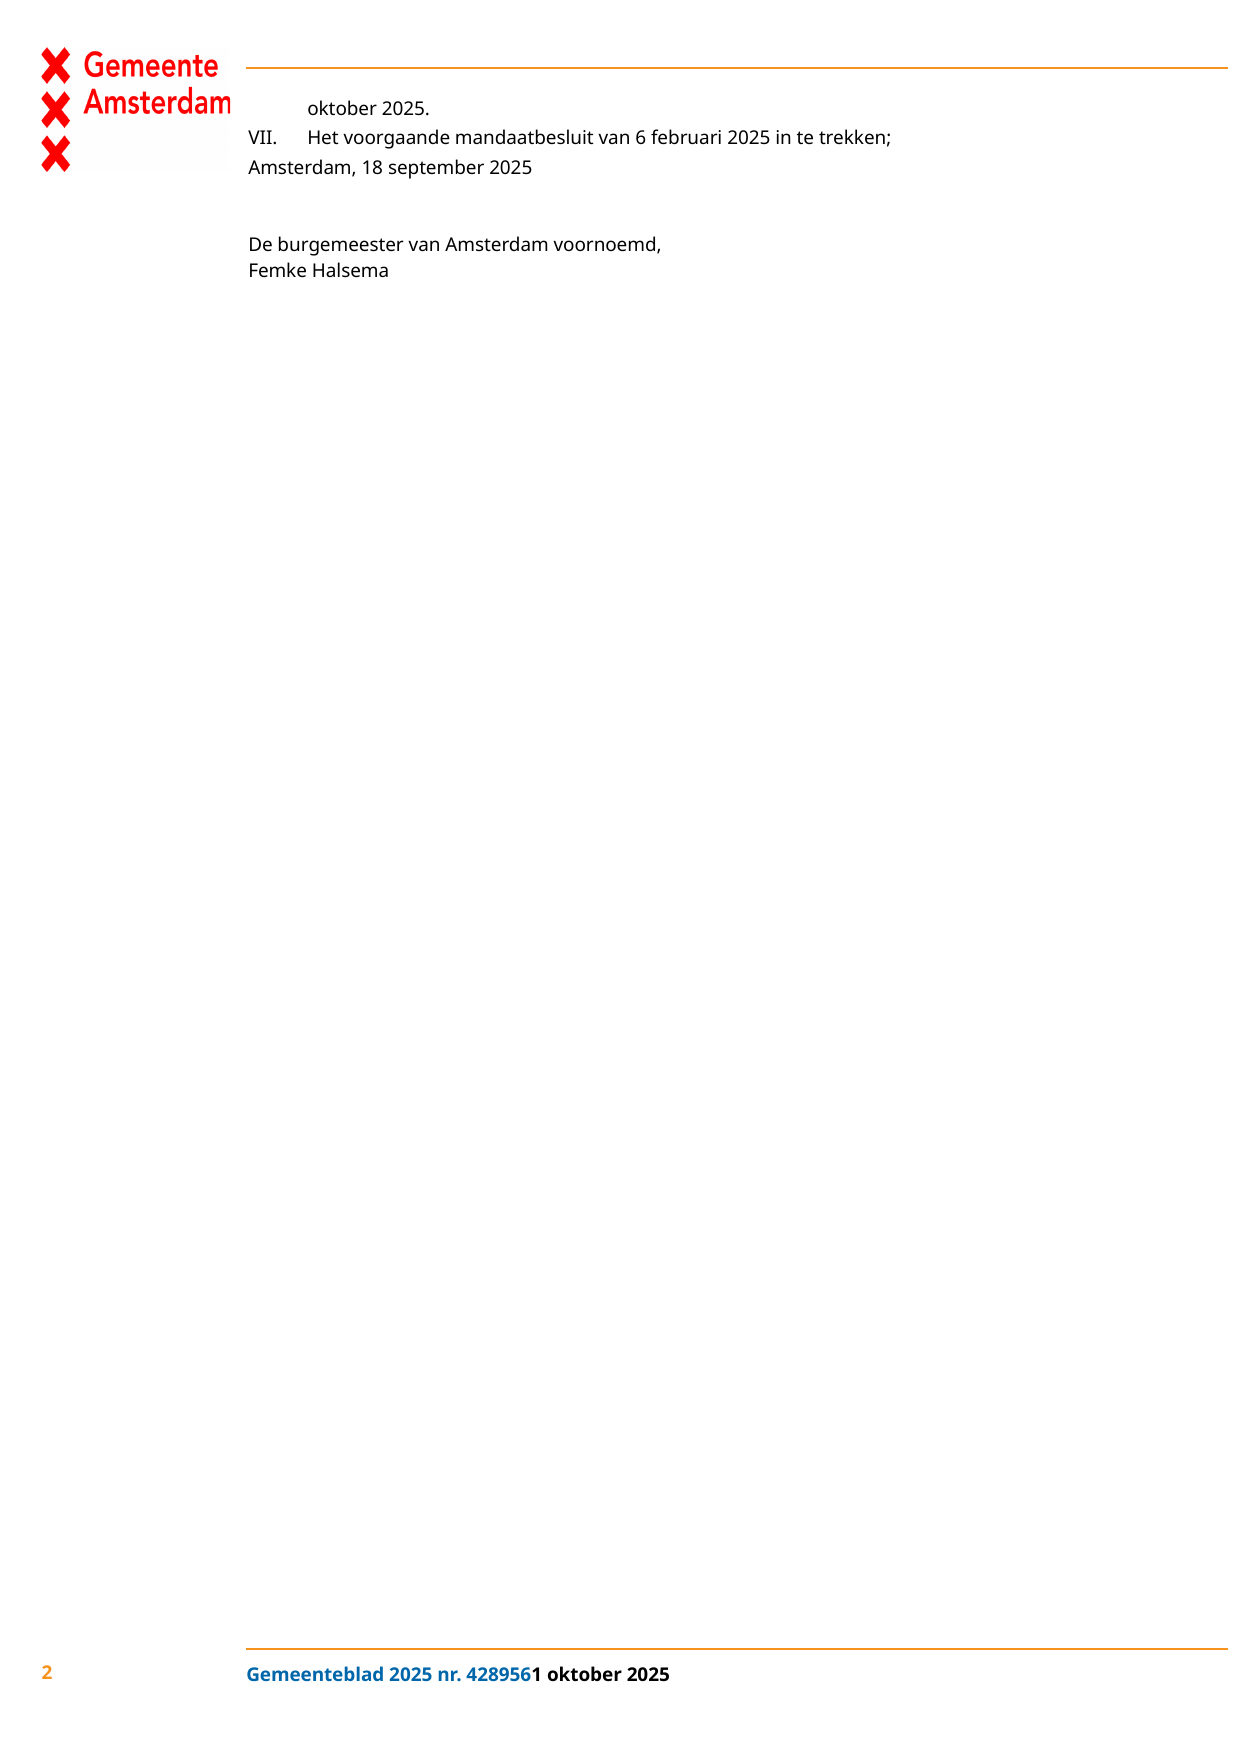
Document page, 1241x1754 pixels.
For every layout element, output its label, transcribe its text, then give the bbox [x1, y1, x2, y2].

text Amsterdam, 18 september 2025 [248, 154, 1152, 180]
list Het voorgaande mandaatbesluit van 6 februari 2025 in te trekken; [248, 124, 1152, 150]
text Femke Halsema [248, 257, 1152, 283]
list oktober 2025. [248, 95, 1152, 121]
picture [41, 47, 231, 172]
text De burgemeester van Amsterdam voornoemd, [248, 231, 1152, 257]
